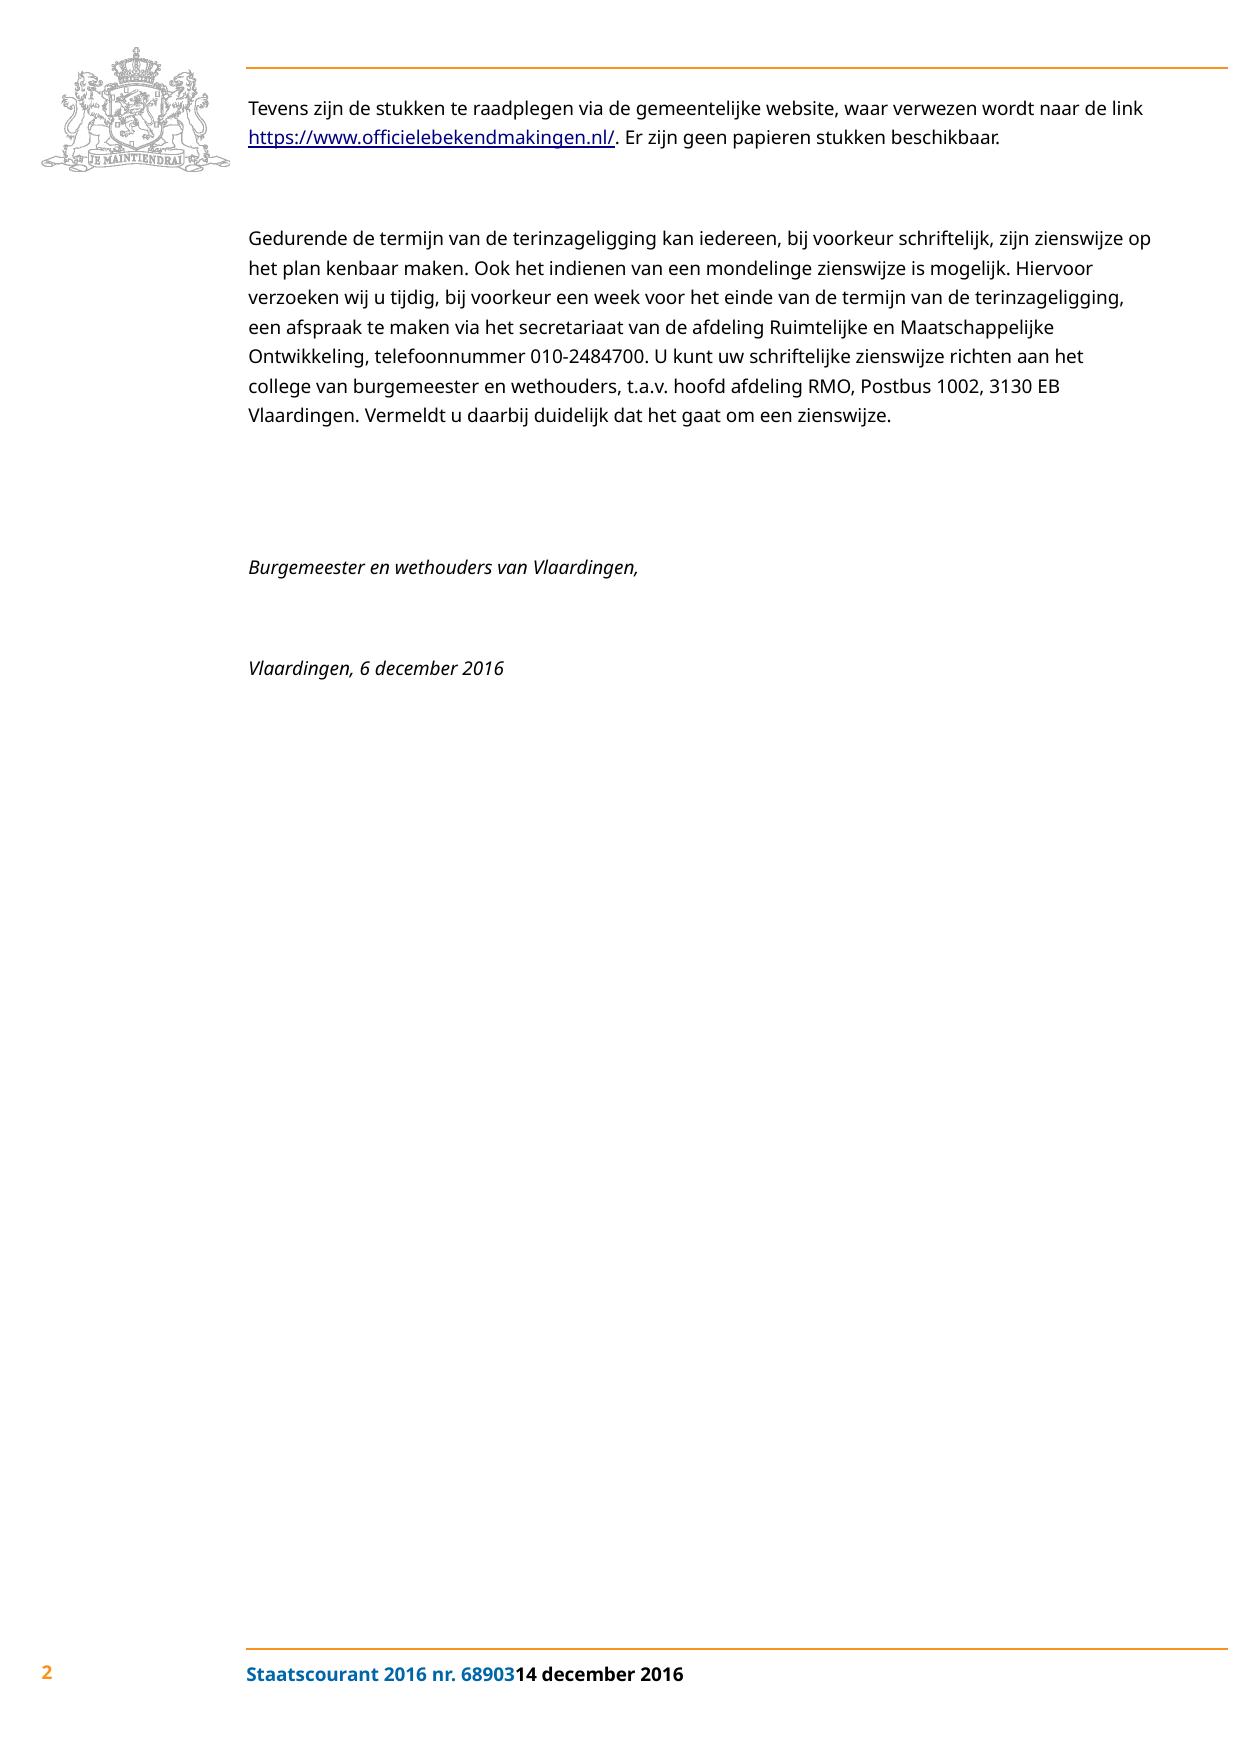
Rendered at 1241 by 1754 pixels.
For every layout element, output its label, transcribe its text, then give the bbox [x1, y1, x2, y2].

text Gedurende de termijn van de terinzageligging kan iedereen, bij voorkeur schriftelijk, zijn zienswijze op het plan kenbaar maken. Ook het indienen van een mondelinge zienswijze is mogelijk. Hiervoor verzoeken wij u tijdig, bij voorkeur een week voor het einde van de termijn van de terinzageligging, een afspraak te maken via het secretariaat van de afdeling Ruimtelijke en Maatschappelijke Ontwikkeling, telefoonnummer 010-2484700. U kunt uw schriftelijke zienswijze richten aan het college van burgemeester en wethouders, t.a.v. hoofd afdeling RMO, Postbus 1002, 3130 EB Vlaardingen. Vermeldt u daarbij duidelijk dat het gaat om een zienswijze. [248, 225, 1152, 428]
text Burgemeester en wethouders van Vlaardingen, [248, 554, 1152, 580]
picture [41, 47, 231, 172]
text Tevens zijn de stukken te raadplegen via de gemeentelijke website, waar verwezen wordt naar de link https://www.officielebekendmakingen.nl/. Er zijn geen papieren stukken beschikbaar. [248, 95, 1152, 150]
text Vlaardingen, 6 december 2016 [248, 655, 1152, 681]
